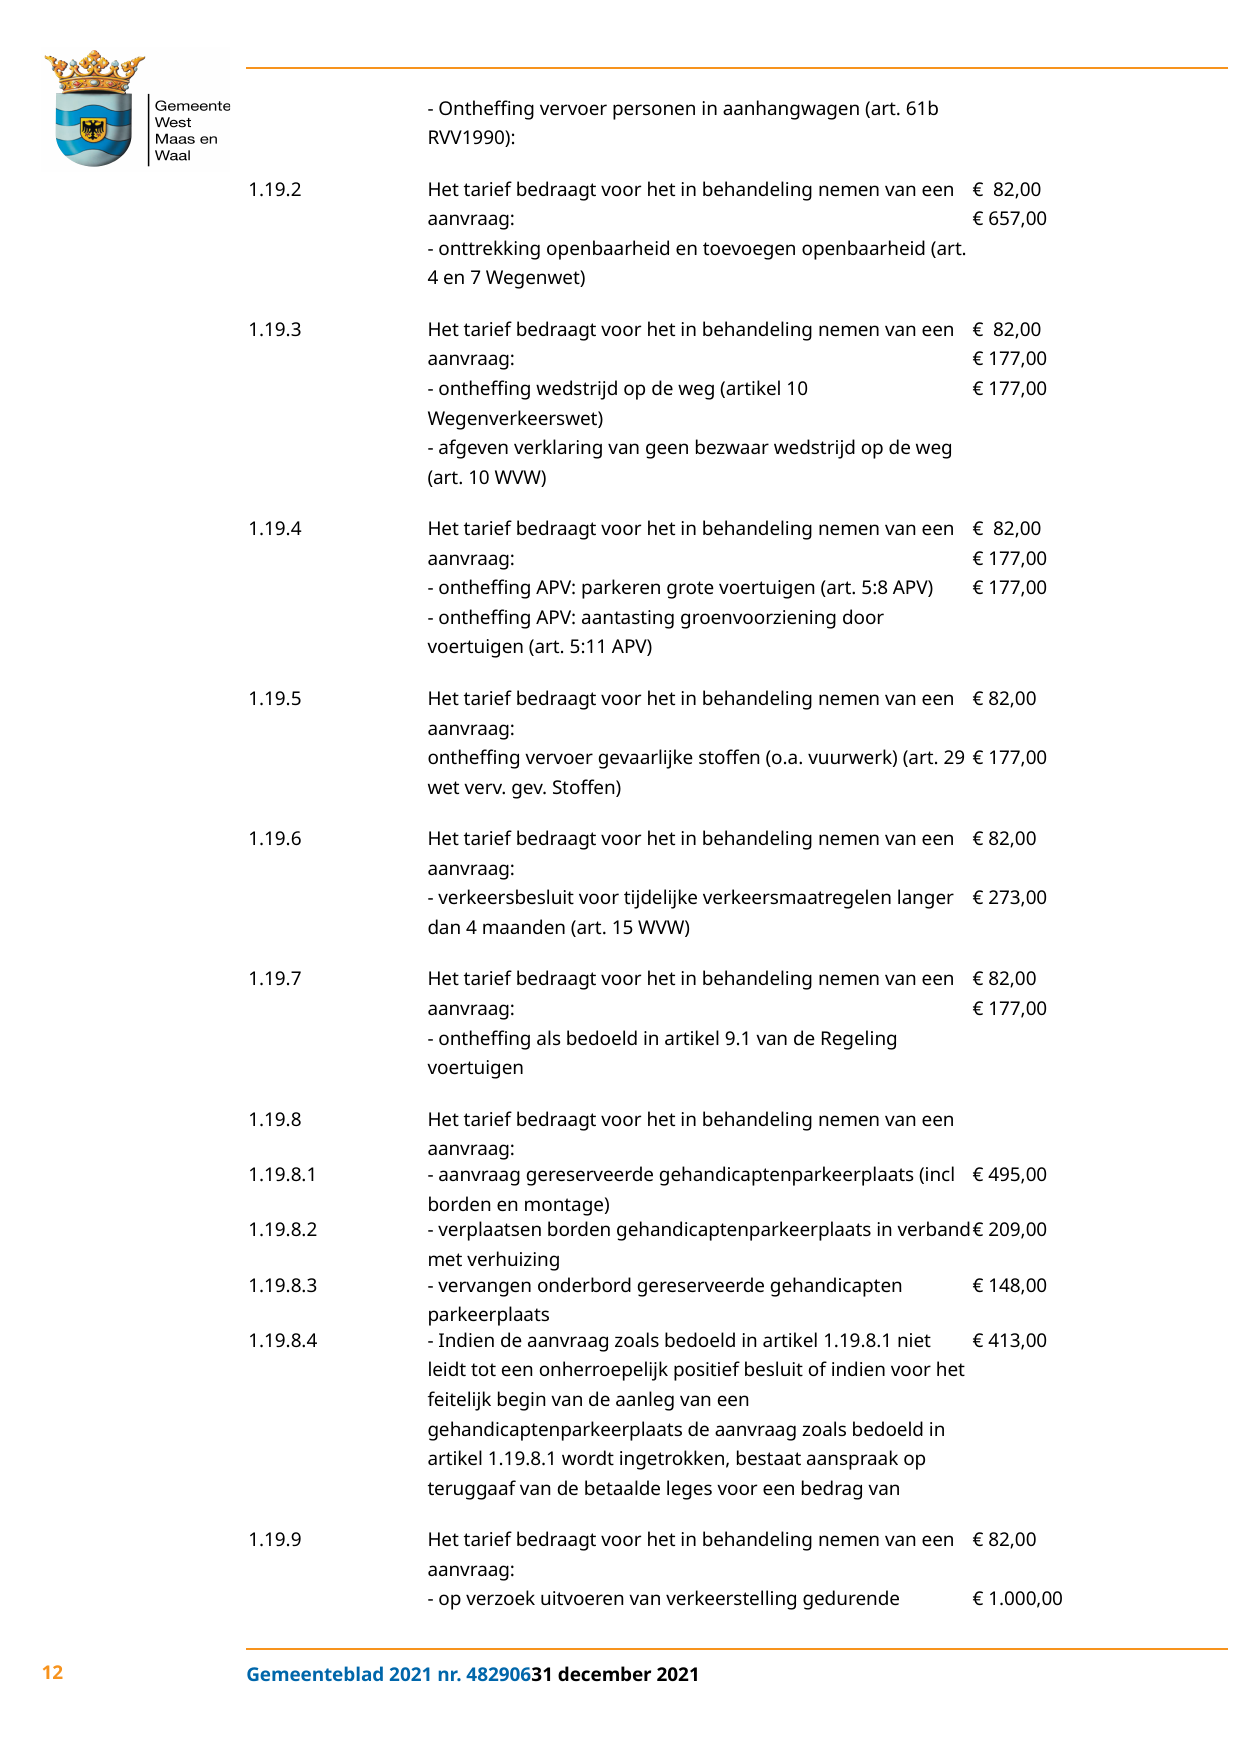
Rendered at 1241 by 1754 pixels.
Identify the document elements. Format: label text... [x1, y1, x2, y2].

table_cell € 82,00 € 177,00 € 177,00 [973, 515, 1152, 659]
table_cell - verplaatsen borden gehandicaptenparkeerplaats in verband met verhuizing [427, 1216, 972, 1272]
table_cell [427, 150, 972, 176]
table_cell [248, 490, 427, 515]
table_cell 1.19.8.2 [248, 1216, 427, 1272]
table_cell [973, 1501, 1152, 1526]
table_cell [248, 660, 427, 685]
table_cell [248, 800, 427, 825]
table_cell € 82,00 € 177,00 [973, 966, 1152, 1080]
table_cell [973, 940, 1152, 966]
table_cell 1.19.3 [248, 316, 427, 490]
table_cell 1.19.8 [248, 1106, 427, 1161]
table_cell [248, 1501, 427, 1526]
table_cell € 82,00 € 177,00 € 177,00 [973, 316, 1152, 490]
table_cell Het tarief bedraagt voor het in behandeling nemen van een aanvraag: ontheffing vervoer gevaarlijke stoffen (o.a. vuurwerk) (art. 29 wet verv. gev. Stoffen) [427, 685, 972, 800]
table_cell [248, 290, 427, 316]
table_cell 1.19.4 [248, 515, 427, 659]
table_cell Het tarief bedraagt voor het in behandeling nemen van een aanvraag: - onttrekking openbaarheid en toevoegen openbaarheid (art. 4 en 7 Wegenwet) [427, 176, 972, 290]
table_cell - aanvraag gereserveerde gehandicaptenparkeerplaats (incl borden en montage) [427, 1161, 972, 1216]
table_cell 1.19.9 [248, 1526, 427, 1611]
table_cell [973, 660, 1152, 685]
table_cell 1.19.2 [248, 176, 427, 290]
table_cell € 82,00 € 177,00 [973, 685, 1152, 800]
table_cell [427, 660, 972, 685]
table_cell € 82,00 € 657,00 [973, 176, 1152, 290]
table_cell 1.19.7 [248, 966, 427, 1080]
table_cell 1.19.8.1 [248, 1161, 427, 1216]
table_cell [427, 940, 972, 966]
table_cell [973, 490, 1152, 515]
table_cell [427, 490, 972, 515]
table_cell 1.19.8.3 [248, 1272, 427, 1327]
table_cell 1.19.6 [248, 825, 427, 940]
table_cell [248, 150, 427, 176]
table_cell [427, 1080, 972, 1106]
table_cell [973, 1106, 1152, 1161]
table_cell Het tarief bedraagt voor het in behandeling nemen van een aanvraag: - op verzoek uitvoeren van verkeerstelling gedurende [427, 1526, 972, 1611]
table_cell [427, 800, 972, 825]
table_header [248, 95, 427, 150]
table_cell [427, 290, 972, 316]
picture [41, 47, 231, 172]
table_cell [973, 290, 1152, 316]
table_cell Het tarief bedraagt voor het in behandeling nemen van een aanvraag: - ontheffing wedstrijd op de weg (artikel 10 Wegenverkeerswet) - afgeven verklaring van geen bezwaar wedstrijd op de weg (art. 10 WVW) [427, 316, 972, 490]
table_cell [973, 150, 1152, 176]
table_cell 1.19.5 [248, 685, 427, 800]
table_cell € 82,00 € 1.000,00 [973, 1526, 1152, 1611]
table_cell Het tarief bedraagt voor het in behandeling nemen van een aanvraag: - ontheffing APV: parkeren grote voertuigen (art. 5:8 APV) - ontheffing APV: aantasting groenvoorziening door voertuigen (art. 5:11 APV) [427, 515, 972, 659]
table_cell Het tarief bedraagt voor het in behandeling nemen van een aanvraag: [427, 1106, 972, 1161]
table_cell Het tarief bedraagt voor het in behandeling nemen van een aanvraag: - ontheffing als bedoeld in artikel 9.1 van de Regeling voertuigen [427, 966, 972, 1080]
table_header [973, 95, 1152, 150]
table_cell € 209,00 [973, 1216, 1152, 1272]
table_cell [427, 1501, 972, 1526]
table_header - Ontheffing vervoer personen in aanhangwagen (art. 61b RVV1990): [427, 95, 972, 150]
table_cell [248, 1080, 427, 1106]
table_cell Het tarief bedraagt voor het in behandeling nemen van een aanvraag: - verkeersbesluit voor tijdelijke verkeersmaatregelen langer dan 4 maanden (art. 15 WVW) [427, 825, 972, 940]
table_cell - Indien de aanvraag zoals bedoeld in artikel 1.19.8.1 niet leidt tot een onherroepelijk positief besluit of indien voor het feitelijk begin van de aanleg van een gehandicaptenparkeerplaats de aanvraag zoals bedoeld in artikel 1.19.8.1 wordt ingetrokken, bestaat aanspraak op teruggaaf van de betaalde leges voor een bedrag van [427, 1327, 972, 1501]
table_cell € 148,00 [973, 1272, 1152, 1327]
table_cell [973, 800, 1152, 825]
table_cell € 82,00 € 273,00 [973, 825, 1152, 940]
table_cell € 413,00 [973, 1327, 1152, 1501]
table_cell 1.19.8.4 [248, 1327, 427, 1501]
table_cell [973, 1080, 1152, 1106]
table_cell - vervangen onderbord gereserveerde gehandicapten parkeerplaats [427, 1272, 972, 1327]
table_cell [248, 940, 427, 966]
table_cell € 495,00 [973, 1161, 1152, 1216]
